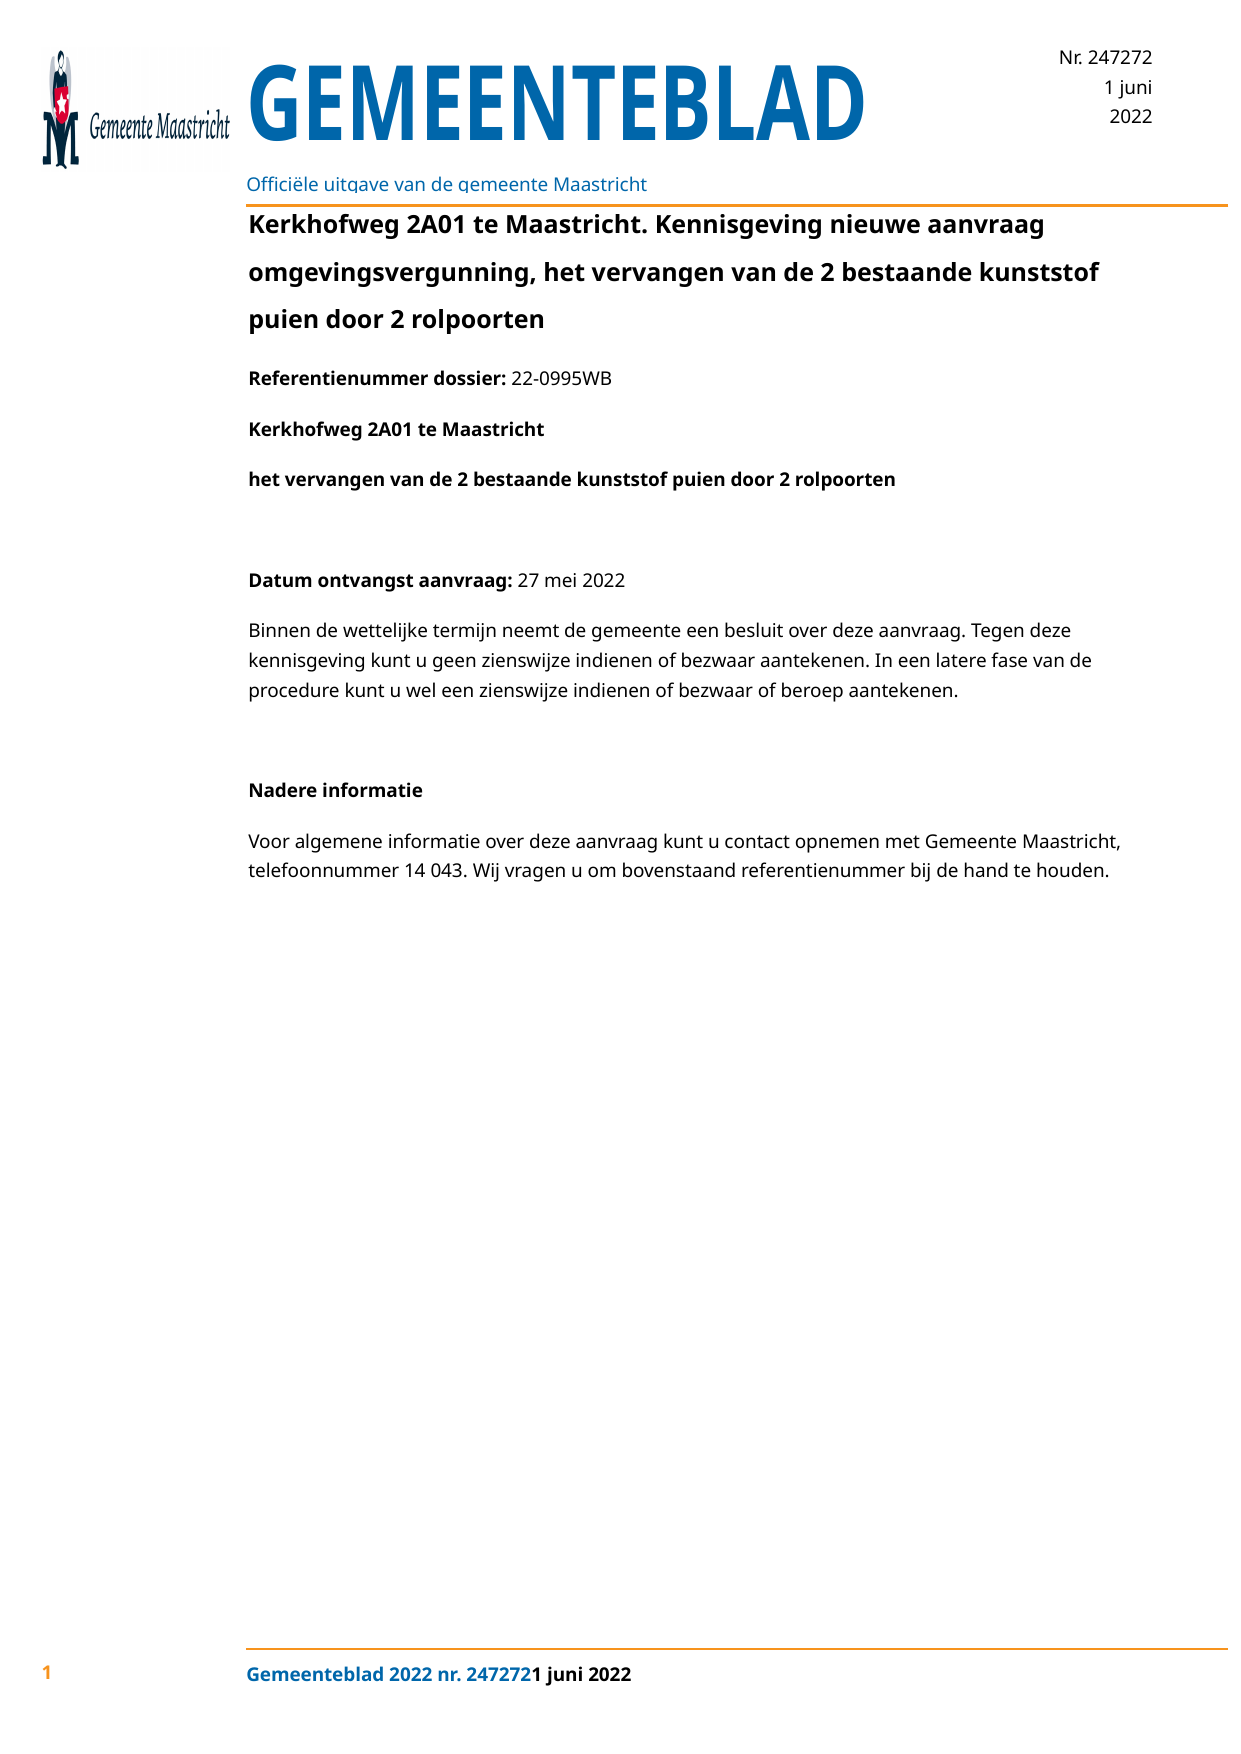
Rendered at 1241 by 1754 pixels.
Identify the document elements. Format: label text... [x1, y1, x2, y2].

picture [41, 47, 231, 172]
text Nadere informatie [248, 778, 1152, 803]
text Kerkhofweg 2A01 te Maastricht. Kennisgeving nieuwe aanvraag omgevingsvergunning, het vervangen van de 2 bestaande kunststof puien door 2 rolpoorten [248, 207, 1152, 336]
text het vervangen van de 2 bestaande kunststof puien door 2 rolpoorten [248, 466, 1152, 492]
text Datum ontvangst aanvraag: 27 mei 2022 [248, 567, 1152, 593]
text Voor algemene informatie over deze aanvraag kunt u contact opnemen met Gemeente Maastricht, telefoonnummer 14 043. Wij vragen u om bovenstaand referentienummer bij de hand te houden. [248, 828, 1152, 883]
text Binnen de wettelijke termijn neemt de gemeente een besluit over deze aanvraag. Tegen deze kennisgeving kunt u geen zienswijze indienen of bezwaar aantekenen. In een latere fase van de procedure kunt u wel een zienswijze indienen of bezwaar of beroep aantekenen. [248, 618, 1152, 702]
text Kerkhofweg 2A01 te Maastricht [248, 416, 1152, 442]
text Referentienummer dossier: 22-0995WB [248, 366, 1152, 391]
